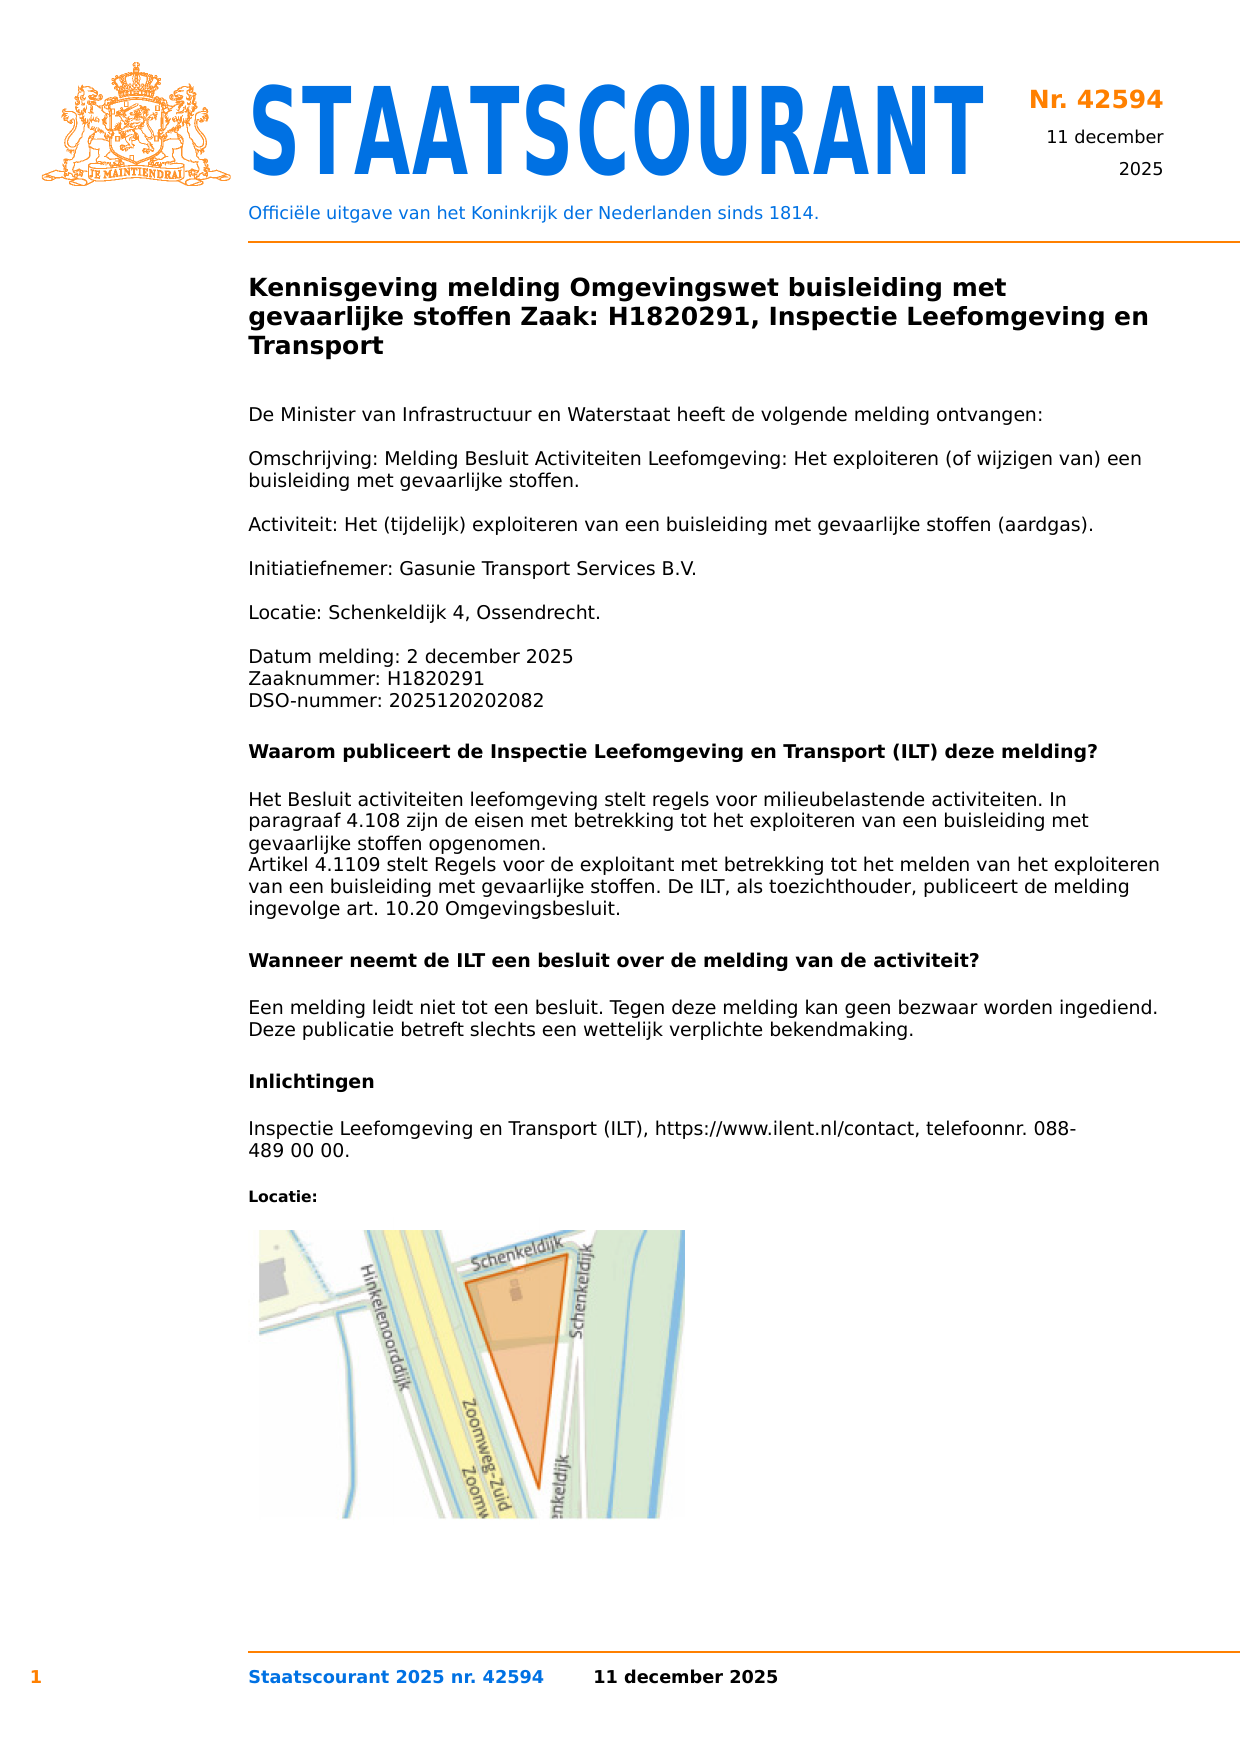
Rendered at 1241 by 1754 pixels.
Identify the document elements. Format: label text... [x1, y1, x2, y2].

subtitle Waarom publiceert de Inspectie Leefomgeving en Transport (ILT) deze melding? [248, 741, 1163, 763]
picture [248, 1217, 685, 1525]
text Activiteit: Het (tijdelijk) exploiteren van een buisleiding met gevaarlijke stoffen (aardgas). [248, 514, 1163, 536]
table_header Nr. 42594 [998, 62, 1240, 121]
text De Minister van Infrastructuur en Waterstaat heeft de volgende melding ontvangen: [248, 404, 1163, 426]
table_cell 11 december [998, 121, 1240, 153]
text Een melding leidt niet tot een besluit. Tegen deze melding kan geen bezwaar worden ingediend. Deze publicatie betreft slechts een wettelijk verplichte bekendmaking. [248, 997, 1163, 1041]
text Datum melding: 2 december 2025 [248, 646, 1163, 667]
text Omschrijving: Melding Besluit Activiteiten Leefomgeving: Het exploiteren (of wijzigen van) een buisleiding met gevaarlijke stoffen. [248, 448, 1163, 492]
text Artikel 4.1109 stelt Regels voor de exploitant met betrekking tot het melden van het exploiteren van een buisleiding met gevaarlijke stoffen. De ILT, als toezichthouder, publiceert de melding ingevolge art. 10.20 Omgevingsbesluit. [248, 854, 1163, 920]
text Inspectie Leefomgeving en Transport (ILT), https://www.ilent.nl/contact, telefoonnr. 088-489 00 00. [248, 1118, 1163, 1162]
text Het Besluit activiteiten leefomgeving stelt regels voor milieubelastende activiteiten. In paragraaf 4.108 zijn de eisen met betrekking tot het exploiteren van een buisleiding met gevaarlijke stoffen opgenomen. [248, 788, 1163, 854]
subtitle Wanneer neemt de ILT een besluit over de melding van de activiteit? [248, 950, 1163, 972]
subtitle Inlichtingen [248, 1071, 1163, 1093]
table_header [25, 62, 248, 241]
picture [41, 62, 231, 186]
text Locatie: Schenkeldijk 4, Ossendrecht. [248, 602, 1163, 624]
subtitle Kennisgeving melding Omgevingswet buisleiding met gevaarlijke stoffen Zaak: H1820291, Inspectie Leefomgeving en Transport [248, 273, 1163, 361]
text Initiatiefnemer: Gasunie Transport Services B.V. [248, 558, 1163, 580]
text DSO-nummer: 2025120202082 [248, 689, 1163, 711]
text Zaaknummer: H1820291 [248, 667, 1163, 689]
table_header STAATSCOURANT [248, 62, 998, 203]
table_cell Officiële uitgave van het Koninkrijk der Nederlanden sinds 1814. [248, 203, 1240, 241]
table_cell 2025 [998, 153, 1240, 203]
text Locatie: [248, 1188, 685, 1206]
